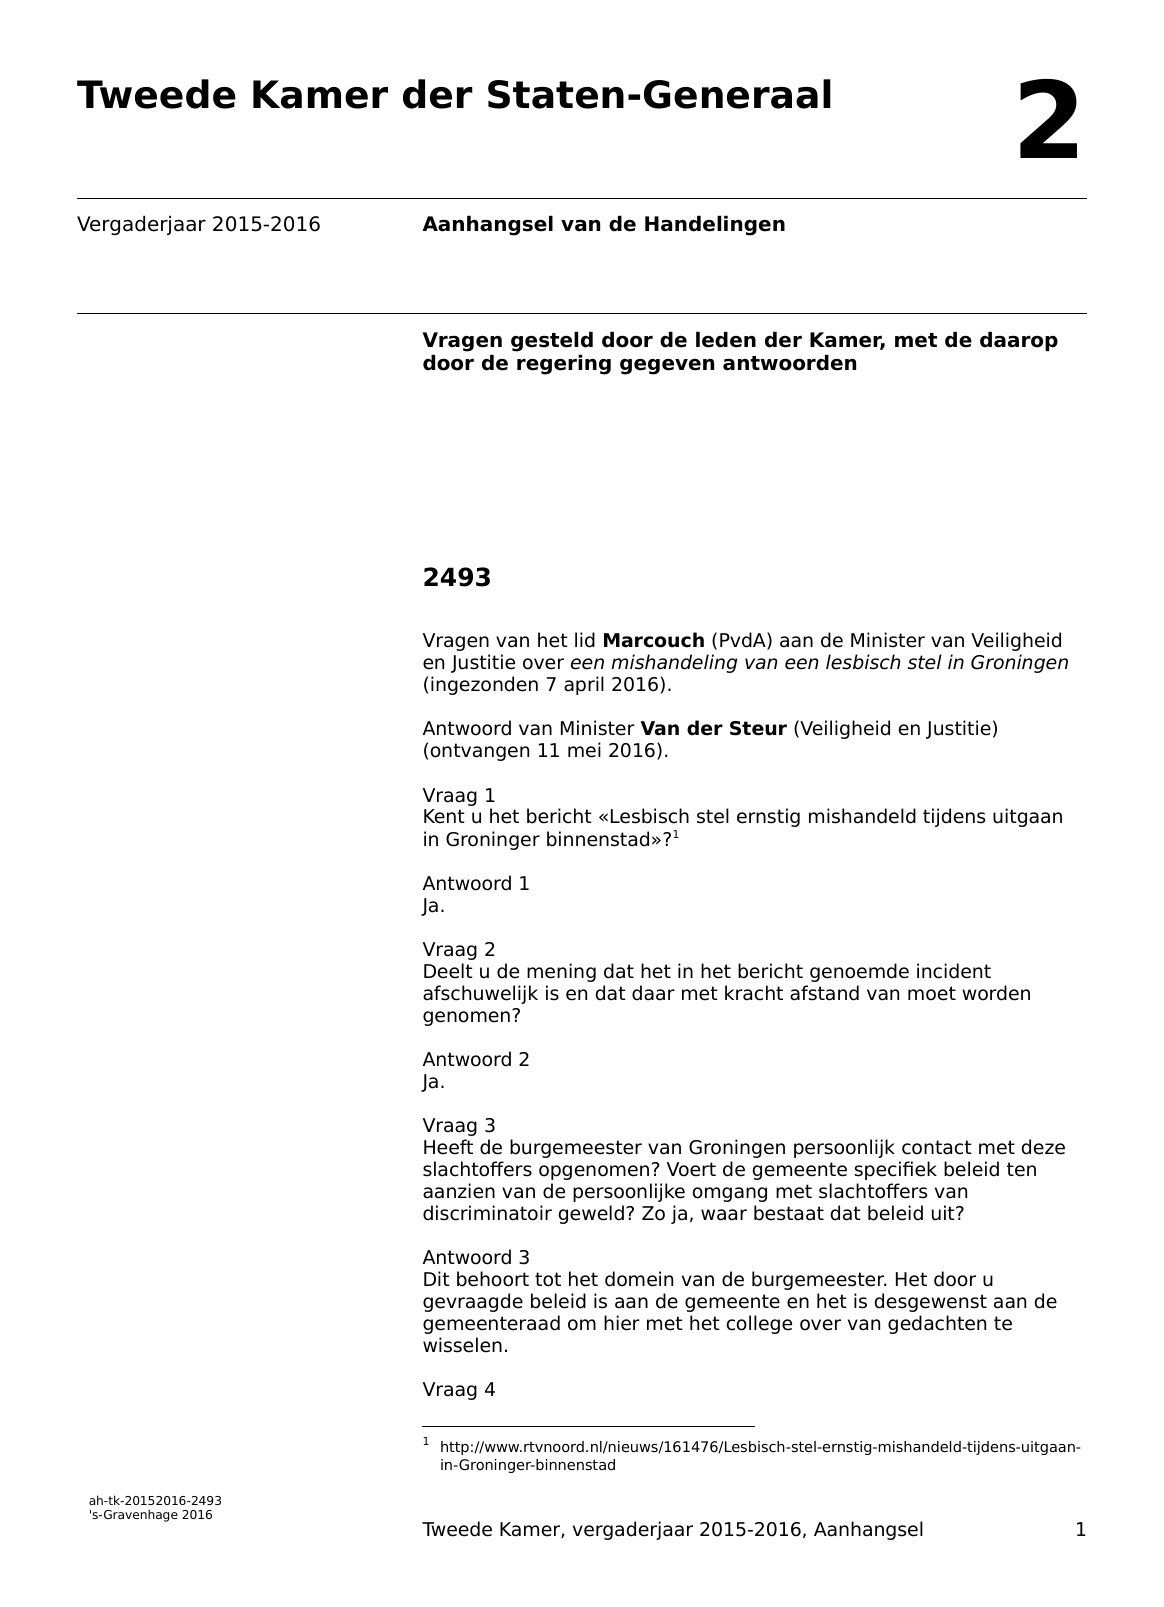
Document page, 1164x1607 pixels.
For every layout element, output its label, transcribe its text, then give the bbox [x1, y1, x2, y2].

text Kent u het bericht «Lesbisch stel ernstig mishandeld tijdens uitgaan in Groninger binnenstad»? [422, 806, 1087, 850]
text Vraag 4 [422, 1379, 1087, 1401]
text Vragen van het lid Marcouch (PvdA) aan de Minister van Veiligheid en Justitie over een mishandeling van een lesbisch stel in Groningen (ingezonden 7 april 2016). [422, 630, 1087, 696]
text Antwoord 3 [422, 1247, 1087, 1269]
text Antwoord 1 [422, 873, 1087, 894]
text ah-tk-20152016-2493 [88, 1494, 323, 1508]
text Antwoord van Minister Van der Steur (Veiligheid en Justitie) (ontvangen 11 mei 2016). [422, 718, 1087, 762]
text Vraag 2 [422, 939, 1087, 961]
text Deelt u de mening dat het in het bericht genoemde incident afschuwelijk is en dat daar met kracht afstand van moet worden genomen? [422, 961, 1087, 1027]
text Antwoord 2 [422, 1049, 1087, 1071]
text Ja. [422, 1071, 1087, 1093]
table_cell [77, 314, 422, 375]
table_cell Aanhangsel van de Handelingen [422, 199, 1087, 313]
text 's-Gravenhage 2016 [88, 1508, 323, 1522]
table_header 2 [886, 59, 1087, 198]
text 2493 [422, 563, 1087, 592]
text Vraag 3 [422, 1115, 1087, 1137]
table_cell Vergaderjaar 2015-2016 [77, 199, 422, 313]
text Vraag 1 [422, 784, 1087, 806]
table_cell Vragen gesteld door de leden der Kamer, met de daarop door de regering gegeven antwoorden [422, 314, 1087, 375]
text Dit behoort tot het domein van de burgemeester. Het door u gevraagde beleid is aan de gemeente en het is desgewenst aan de gemeenteraad om hier met het college over van gedachten te wisselen. [422, 1269, 1087, 1357]
text Heeft de burgemeester van Groningen persoonlijk contact met deze slachtoffers opgenomen? Voert de gemeente specifiek beleid ten aanzien van de persoonlijke omgang met slachtoffers van discriminatoir geweld? Zo ja, waar bestaat dat beleid uit? [422, 1137, 1087, 1225]
text Ja. [422, 894, 1087, 917]
text http://www.rtvnoord.nl/nieuws/161476/Lesbisch-stel-ernstig-mishandeld-tijdens-uitgaan-in-Groninger-binnenstad [422, 1435, 1087, 1474]
table_header Tweede Kamer der Staten-Generaal [77, 59, 886, 198]
